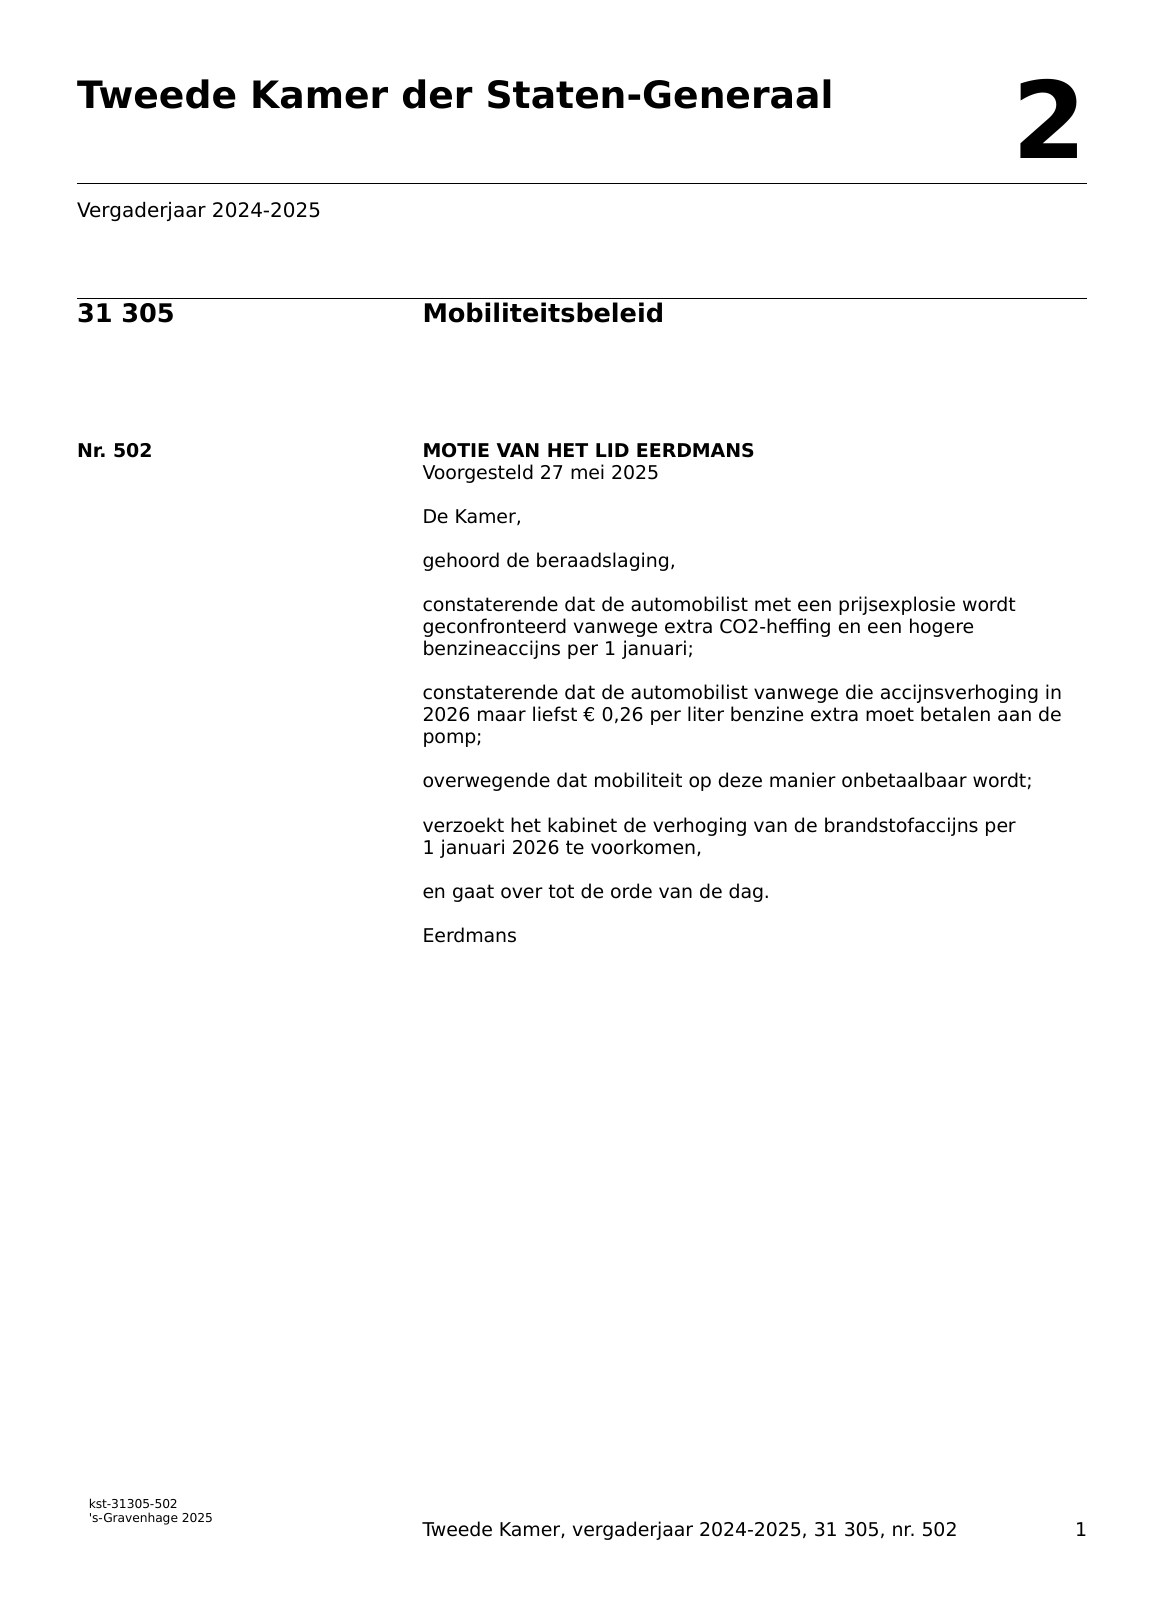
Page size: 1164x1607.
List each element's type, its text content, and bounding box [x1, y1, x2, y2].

subtitle Nr. 502 MOTIE VAN HET LID EERDMANS [77, 440, 1087, 462]
table_header Tweede Kamer der Staten-Generaal [77, 59, 886, 183]
text constaterende dat de automobilist met een prijsexplosie wordt geconfronteerd vanwege extra CO2-heffing en een hogere benzineaccijns per 1 januari; [422, 594, 1087, 660]
text De Kamer, [422, 506, 1087, 528]
text Eerdmans [422, 925, 1087, 947]
text kst-31305-502 [88, 1497, 323, 1511]
text constaterende dat de automobilist vanwege die accijnsverhoging in 2026 maar liefst € 0,26 per liter benzine extra moet betalen aan de pomp; [422, 682, 1087, 748]
text en gaat over tot de orde van de dag. [422, 881, 1087, 903]
subtitle 31 305 Mobiliteitsbeleid [77, 299, 1087, 329]
text 's-Gravenhage 2025 [88, 1511, 323, 1525]
text Voorgesteld 27 mei 2025 [422, 462, 1087, 484]
table_header 2 [886, 59, 1087, 183]
text gehoord de beraadslaging, [422, 550, 1087, 572]
text verzoekt het kabinet de verhoging van de brandstofaccijns per 1 januari 2026 te voorkomen, [422, 814, 1087, 858]
text overwegende dat mobiliteit op deze manier onbetaalbaar wordt; [422, 770, 1087, 792]
table_cell Vergaderjaar 2024-2025 [77, 184, 1087, 298]
